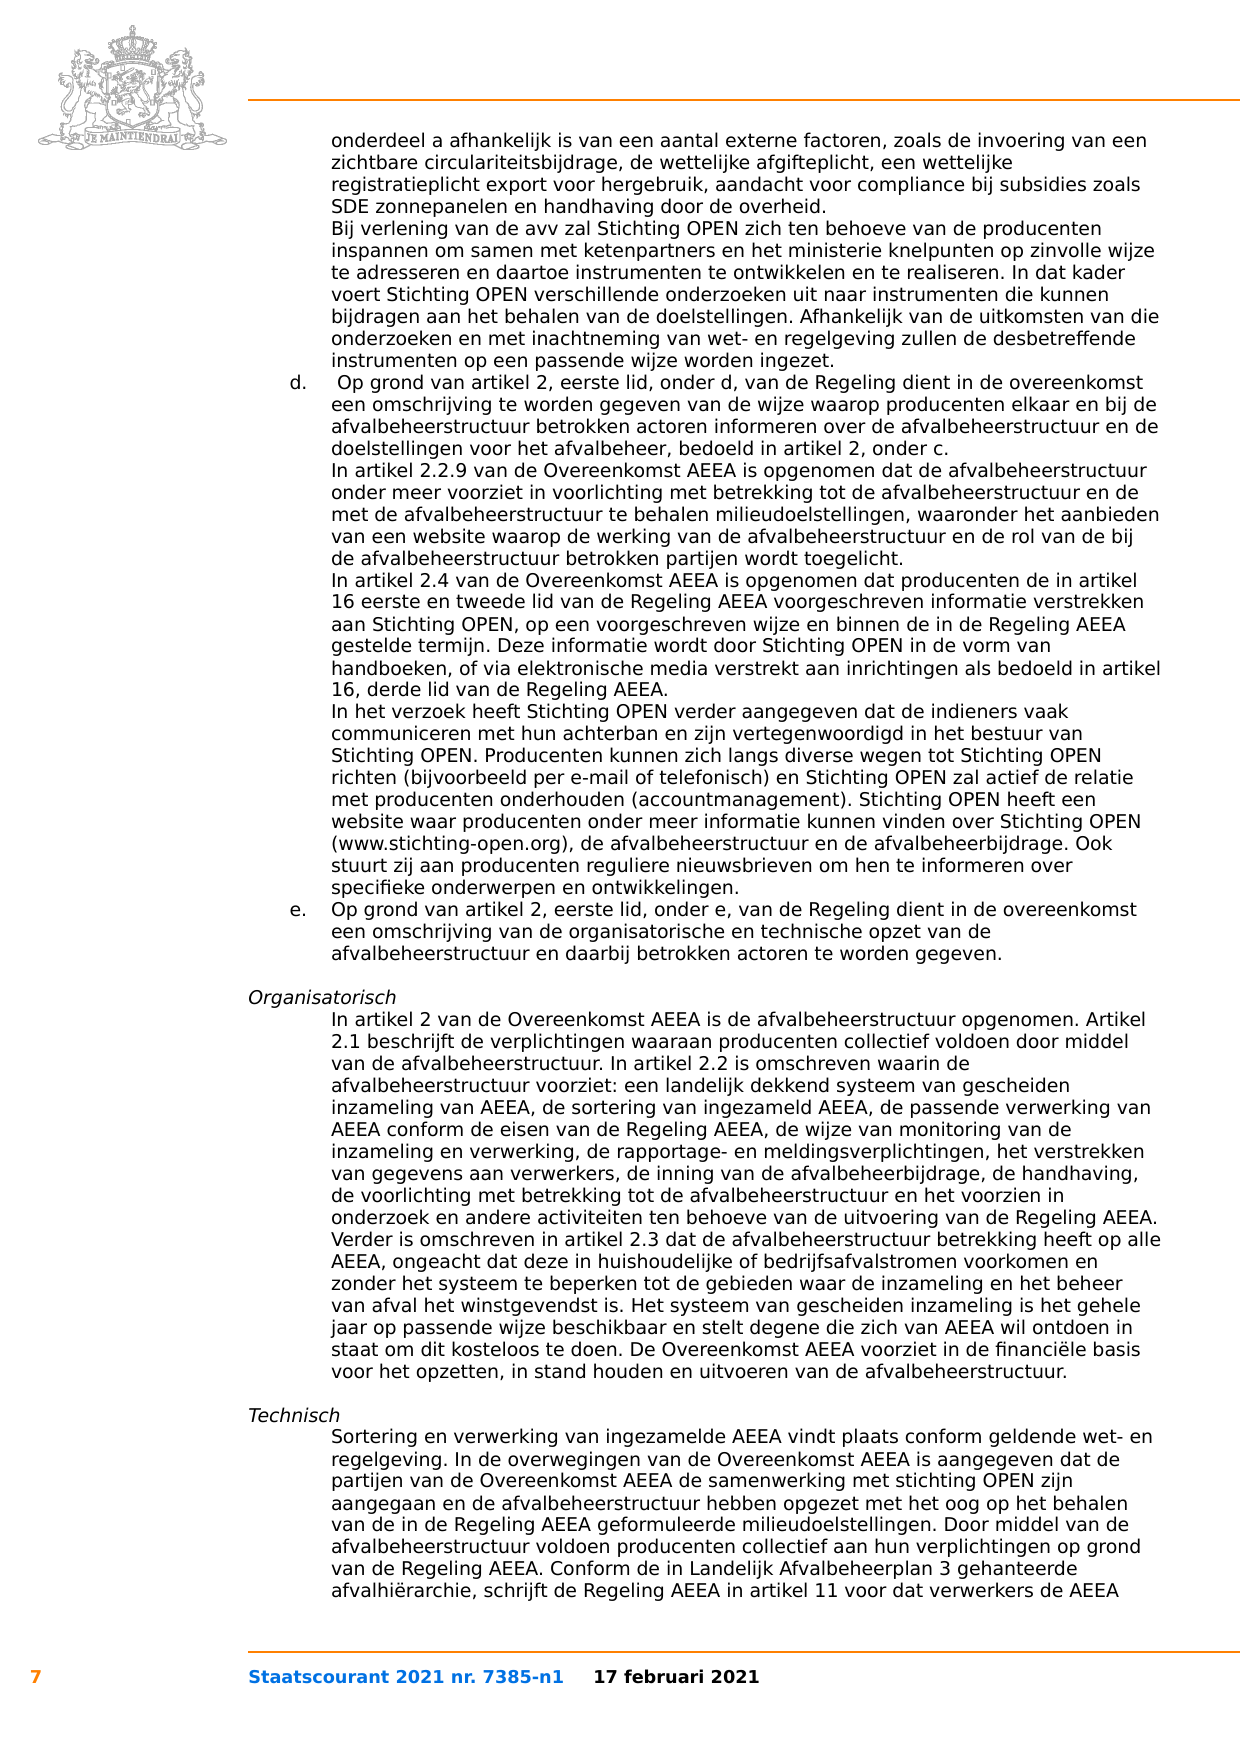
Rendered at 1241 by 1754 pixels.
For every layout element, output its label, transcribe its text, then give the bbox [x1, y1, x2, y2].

text In artikel 2.4 van de Overeenkomst AEEA is opgenomen dat producenten de in artikel 16 eerste en tweede lid van de Regeling AEEA voorgeschreven informatie verstrekken aan Stichting OPEN, op een voorgeschreven wijze en binnen de in de Regeling AEEA gestelde termijn. Deze informatie wordt door Stichting OPEN in de vorm van handboeken, of via elektronische media verstrekt aan inrichtingen als bedoeld in artikel 16, derde lid van de Regeling AEEA. [331, 569, 1163, 701]
text e. Op grond van artikel 2, eerste lid, onder e, van de Regeling dient in de overeenkomst een omschrijving van de organisatorische en technische opzet van de afvalbeheerstructuur en daarbij betrokken actoren te worden gegeven. [289, 899, 1163, 965]
text In het verzoek heeft Stichting OPEN verder aangegeven dat de indieners vaak communiceren met hun achterban en zijn vertegenwoordigd in het bestuur van Stichting OPEN. Producenten kunnen zich langs diverse wegen tot Stichting OPEN richten (bijvoorbeeld per e-mail of telefonisch) en Stichting OPEN zal actief de relatie met producenten onderhouden (accountmanagement). Stichting OPEN heeft een website waar producenten onder meer informatie kunnen vinden over Stichting OPEN (www.stichting-open.org), de afvalbeheerstructuur en de afvalbeheerbijdrage. Ook stuurt zij aan producenten reguliere nieuwsbrieven om hen te informeren over specifieke onderwerpen en ontwikkelingen. [331, 701, 1163, 899]
text d. Op grond van artikel 2, eerste lid, onder d, van de Regeling dient in de overeenkomst een omschrijving te worden gegeven van de wijze waarop producenten elkaar en bij de afvalbeheerstructuur betrokken actoren informeren over de afvalbeheerstructuur en de doelstellingen voor het afvalbeheer, bedoeld in artikel 2, onder c. [289, 372, 1163, 459]
text Sortering en verwerking van ingezamelde AEEA vindt plaats conform geldende wet- en regelgeving. In de overwegingen van de Overeenkomst AEEA is aangegeven dat de partijen van de Overeenkomst AEEA de samenwerking met stichting OPEN zijn aangegaan en de afvalbeheerstructuur hebben opgezet met het oog op het behalen van de in de Regeling AEEA geformuleerde milieudoelstellingen. Door middel van de afvalbeheerstructuur voldoen producenten collectief aan hun verplichtingen op grond van de Regeling AEEA. Conform de in Landelijk Afvalbeheerplan 3 gehanteerde afvalhiërarchie, schrijft de Regeling AEEA in artikel 11 voor dat verwerkers de AEEA [331, 1426, 1163, 1602]
subtitle Organisatorisch [248, 987, 1163, 1009]
subtitle Technisch [248, 1404, 1163, 1426]
text In artikel 2.2.9 van de Overeenkomst AEEA is opgenomen dat de afvalbeheerstructuur onder meer voorziet in voorlichting met betrekking tot de afvalbeheerstructuur en de met de afvalbeheerstructuur te behalen milieudoelstellingen, waaronder het aanbieden van een website waarop de werking van de afvalbeheerstructuur en de rol van de bij de afvalbeheerstructuur betrokken partijen wordt toegelicht. [331, 459, 1163, 569]
text Verder is omschreven in artikel 2.3 dat de afvalbeheerstructuur betrekking heeft op alle AEEA, ongeacht dat deze in huishoudelijke of bedrijfsafvalstromen voorkomen en zonder het systeem te beperken tot de gebieden waar de inzameling en het beheer van afval het winstgevendst is. Het systeem van gescheiden inzameling is het gehele jaar op passende wijze beschikbaar en stelt degene die zich van AEEA wil ontdoen in staat om dit kosteloos te doen. De Overeenkomst AEEA voorziet in de financiële basis voor het opzetten, in stand houden en uitvoeren van de afvalbeheerstructuur. [331, 1229, 1163, 1383]
text Bij verlening van de avv zal Stichting OPEN zich ten behoeve van de producenten inspannen om samen met ketenpartners en het ministerie knelpunten op zinvolle wijze te adresseren en daartoe instrumenten te ontwikkelen en te realiseren. In dat kader voert Stichting OPEN verschillende onderzoeken uit naar instrumenten die kunnen bijdragen aan het behalen van de doelstellingen. Afhankelijk van de uitkomsten van die onderzoeken en met inachtneming van wet- en regelgeving zullen de desbetreffende instrumenten op een passende wijze worden ingezet. [331, 218, 1163, 372]
text onderdeel a afhankelijk is van een aantal externe factoren, zoals de invoering van een zichtbare circulariteitsbijdrage, de wettelijke afgifteplicht, een wettelijke registratieplicht export voor hergebruik, aandacht voor compliance bij subsidies zoals SDE zonnepanelen en handhaving door de overheid. [331, 130, 1163, 218]
text In artikel 2 van de Overeenkomst AEEA is de afvalbeheerstructuur opgenomen. Artikel 2.1 beschrijft de verplichtingen waaraan producenten collectief voldoen door middel van de afvalbeheerstructuur. In artikel 2.2 is omschreven waarin de afvalbeheerstructuur voorziet: een landelijk dekkend systeem van gescheiden inzameling van AEEA, de sortering van ingezameld AEEA, de passende verwerking van AEEA conform de eisen van de Regeling AEEA, de wijze van monitoring van de inzameling en verwerking, de rapportage- en meldingsverplichtingen, het verstrekken van gegevens aan verwerkers, de inning van de afvalbeheerbijdrage, de handhaving, de voorlichting met betrekking tot de afvalbeheerstructuur en het voorzien in onderzoek en andere activiteiten ten behoeve van de uitvoering van de Regeling AEEA. [331, 1009, 1163, 1229]
picture [38, 25, 227, 150]
